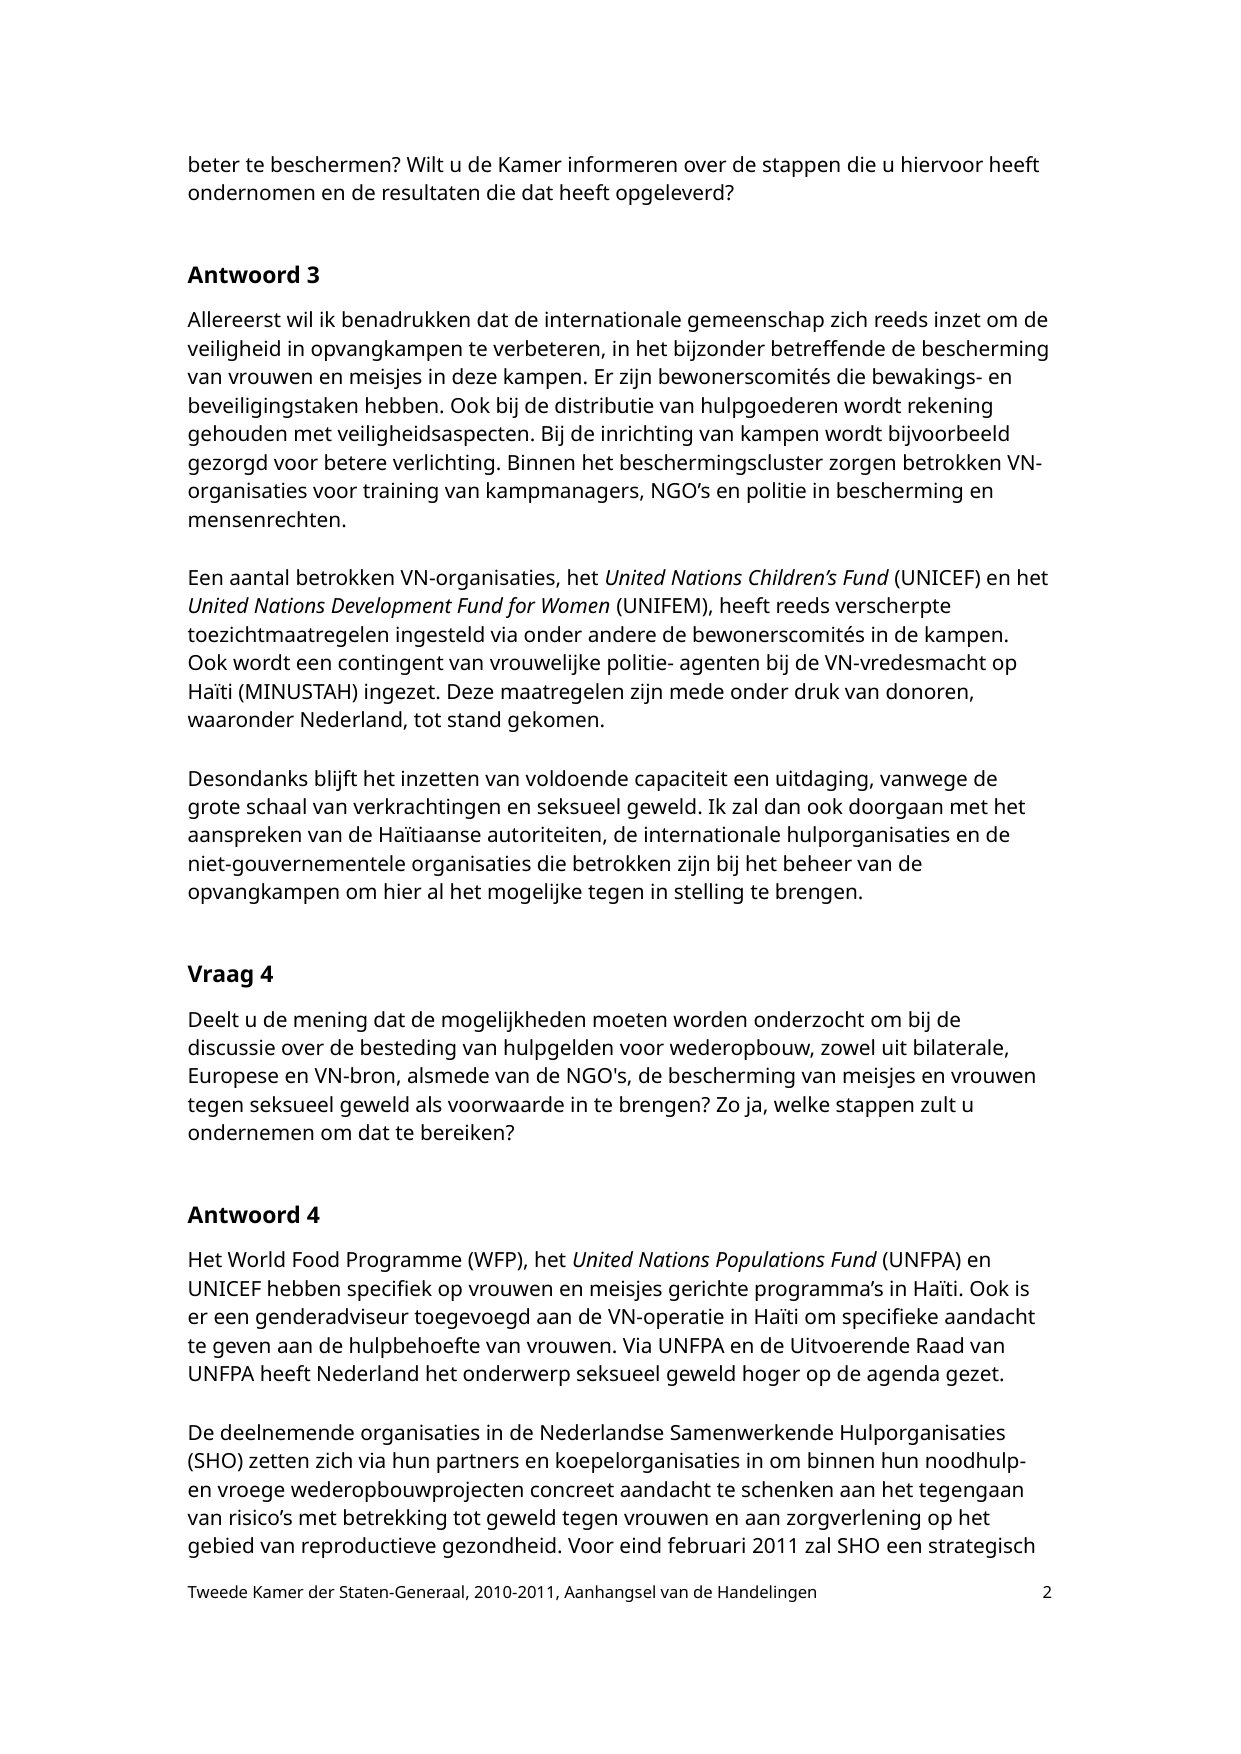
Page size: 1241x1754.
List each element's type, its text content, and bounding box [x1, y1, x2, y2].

subtitle Antwoord 3 [187, 259, 1053, 291]
text Een aantal betrokken VN-organisaties, het United Nations Children’s Fund (UNICEF) en het United Nations Development Fund for Women (UNIFEM), heeft reeds verscherpte toezichtmaatregelen ingesteld via onder andere de bewonerscomités in de kampen. Ook wordt een contingent van vrouwelijke politie- agenten bij de VN-vredesmacht op Haïti (MINUSTAH) ingezet. Deze maatregelen zijn mede onder druk van donoren, waaronder Nederland, tot stand gekomen. [187, 563, 1053, 734]
text Desondanks blijft het inzetten van voldoende capaciteit een uitdaging, vanwege de grote schaal van verkrachtingen en seksueel geweld. Ik zal dan ook doorgaan met het aanspreken van de Haïtiaanse autoriteiten, de internationale hulporganisaties en de niet-gouvernementele organisaties die betrokken zijn bij het beheer van de opvangkampen om hier al het mogelijke tegen in stelling te brengen. [187, 764, 1053, 906]
text Allereerst wil ik benadrukken dat de internationale gemeenschap zich reeds inzet om de veiligheid in opvangkampen te verbeteren, in het bijzonder betreffende de bescherming van vrouwen en meisjes in deze kampen. Er zijn bewonerscomités die bewakings- en beveiligingstaken hebben. Ook bij de distributie van hulpgoederen wordt rekening gehouden met veiligheidsaspecten. Bij de inrichting van kampen wordt bijvoorbeeld gezorgd voor betere verlichting. Binnen het beschermingscluster zorgen betrokken VN-organisaties voor training van kampmanagers, NGO’s en politie in bescherming en mensenrechten. [187, 306, 1053, 533]
subtitle Vraag 4 [187, 958, 1053, 990]
text Deelt u de mening dat de mogelijkheden moeten worden onderzocht om bij de discussie over de besteding van hulpgelden voor wederopbouw, zowel uit bilaterale, Europese en VN-bron, alsmede van de NGO's, de bescherming van meisjes en vrouwen tegen seksueel geweld als voorwaarde in te brengen? Zo ja, welke stappen zult u ondernemen om dat te bereiken? [187, 1005, 1053, 1147]
subtitle Antwoord 4 [187, 1199, 1053, 1231]
text De deelnemende organisaties in de Nederlandse Samenwerkende Hulporganisaties (SHO) zetten zich via hun partners en koepelorganisaties in om binnen hun noodhulp- en vroege wederopbouwprojecten concreet aandacht te schenken aan het tegengaan van risico’s met betrekking tot geweld tegen vrouwen en aan zorgverlening op het gebied van reproductieve gezondheid. Voor eind februari 2011 zal SHO een strategisch [187, 1418, 1053, 1560]
text Het World Food Programme (WFP), het United Nations Populations Fund (UNFPA) en UNICEF hebben specifiek op vrouwen en meisjes gerichte programma’s in Haïti. Ook is er een genderadviseur toegevoegd aan de VN-operatie in Haïti om specifieke aandacht te geven aan de hulpbehoefte van vrouwen. Via UNFPA en de Uitvoerende Raad van UNFPA heeft Nederland het onderwerp seksueel geweld hoger op de agenda gezet. [187, 1246, 1053, 1388]
text beter te beschermen? Wilt u de Kamer informeren over de stappen die u hiervoor heeft ondernomen en de resultaten die dat heeft opgeleverd? [187, 150, 1053, 207]
